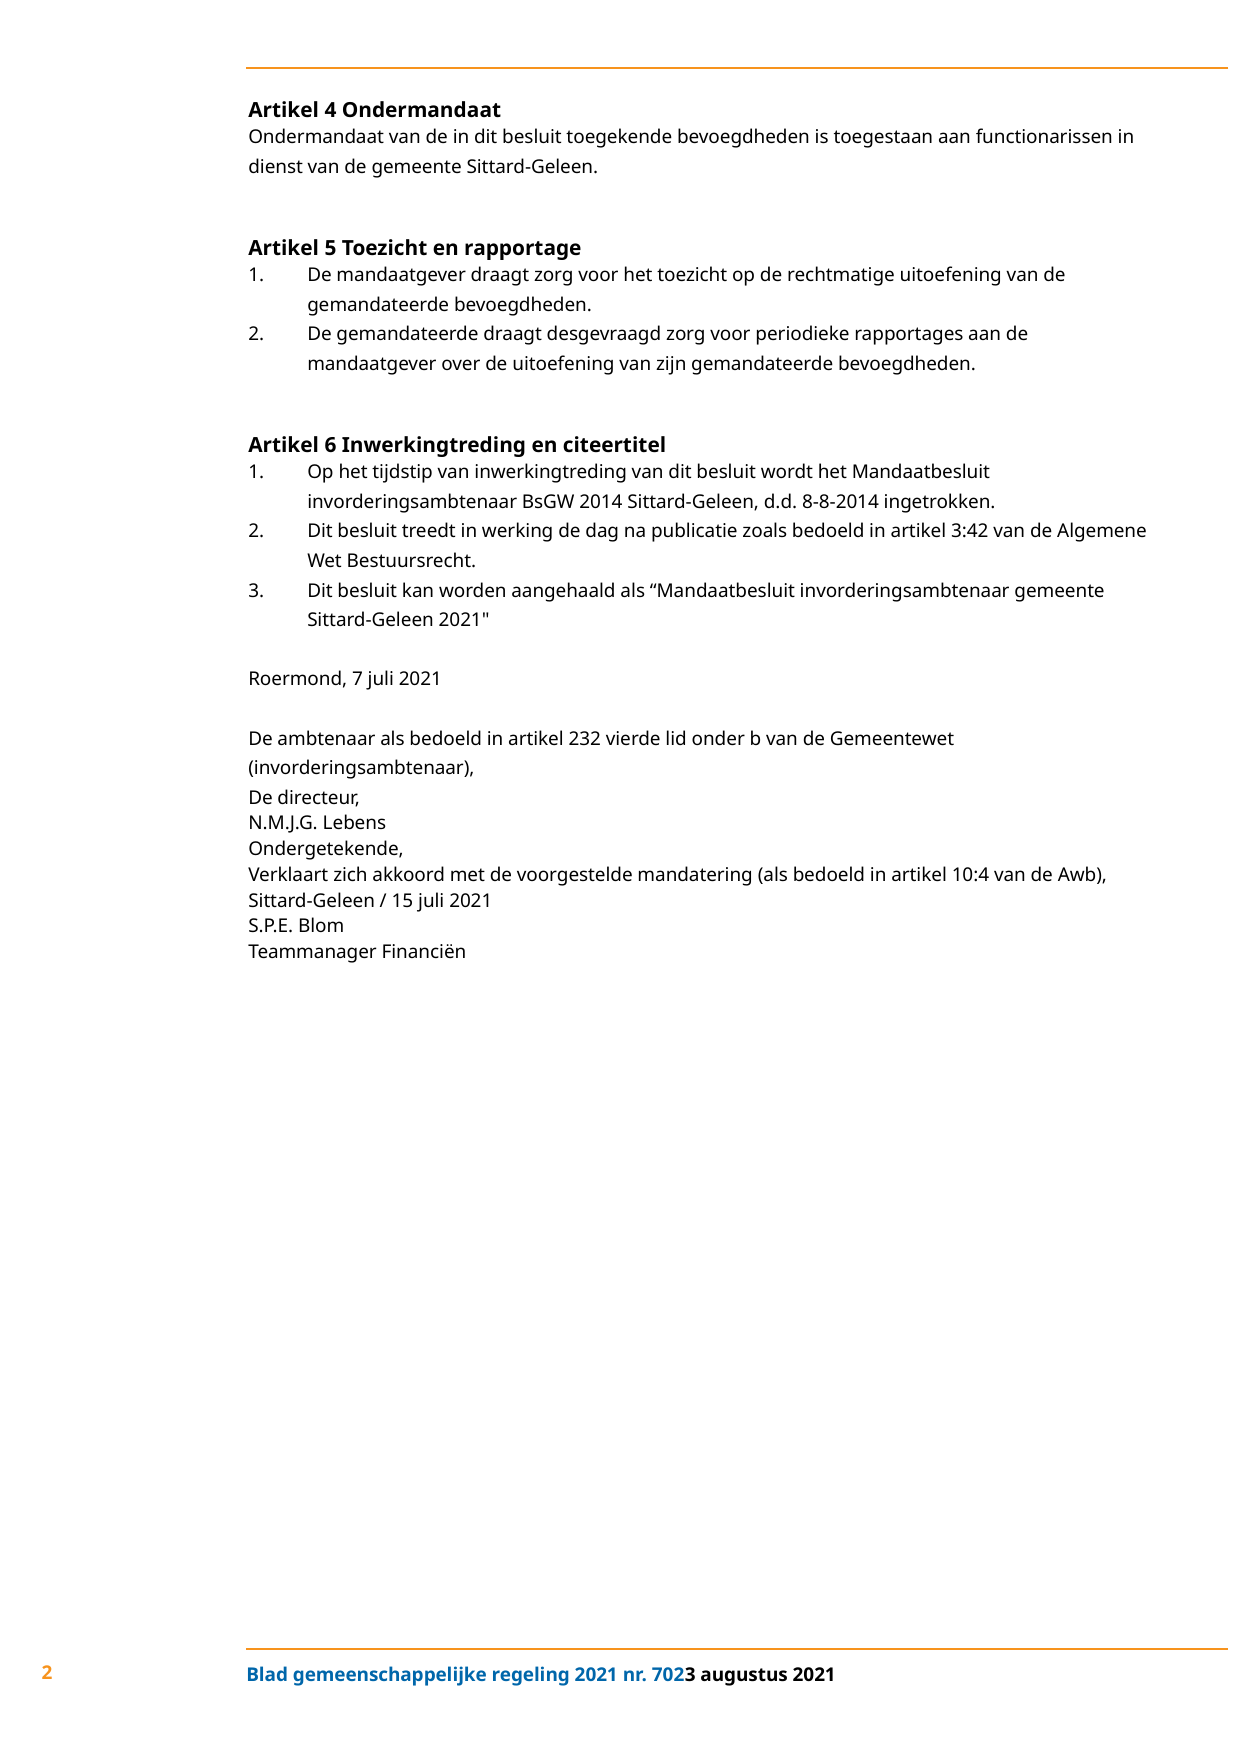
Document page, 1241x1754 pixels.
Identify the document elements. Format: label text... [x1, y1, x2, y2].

text Ondergetekende, [248, 835, 1152, 861]
picture [41, 47, 231, 172]
text Artikel 6 Inwerkingtreding en citeertitel [248, 430, 1152, 458]
text Verklaart zich akkoord met de voorgestelde mandatering (als bedoeld in artikel 10:4 van de Awb), [248, 861, 1152, 887]
text N.M.J.G. Lebens [248, 809, 1152, 835]
list De mandaatgever draagt zorg voor het toezicht op de rechtmatige uitoefening van de gemandateerde bevoegdheden. [248, 261, 1152, 317]
text S.P.E. Blom [248, 912, 1152, 938]
text Artikel 5 Toezicht en rapportage [248, 233, 1152, 261]
list De gemandateerde draagt desgevraagd zorg voor periodieke rapportages aan de mandaatgever over de uitoefening van zijn gemandateerde bevoegdheden. [248, 320, 1152, 376]
text Sittard-Geleen / 15 juli 2021 [248, 887, 1152, 912]
text Teammanager Financiën [248, 938, 1152, 964]
text Ondermandaat van de in dit besluit toegekende bevoegdheden is toegestaan aan functionarissen in dienst van de gemeente Sittard-Geleen. [248, 123, 1152, 178]
list Dit besluit treedt in werking de dag na publicatie zoals bedoeld in artikel 3:42 van de Algemene Wet Bestuursrecht. [248, 518, 1152, 573]
text Roermond, 7 juli 2021 [248, 666, 1152, 691]
text Artikel 4 Ondermandaat [248, 95, 1152, 123]
list Dit besluit kan worden aangehaald als “Mandaatbesluit invorderingsambtenaar gemeente Sittard-Geleen 2021" [248, 577, 1152, 632]
text De ambtenaar als bedoeld in artikel 232 vierde lid onder b van de Gemeentewet (invorderingsambtenaar), [248, 725, 1152, 780]
text De directeur, [248, 784, 1152, 809]
list Op het tijdstip van inwerkingtreding van dit besluit wordt het Mandaatbesluit invorderingsambtenaar BsGW 2014 Sittard-Geleen, d.d. 8-8-2014 ingetrokken. [248, 458, 1152, 514]
